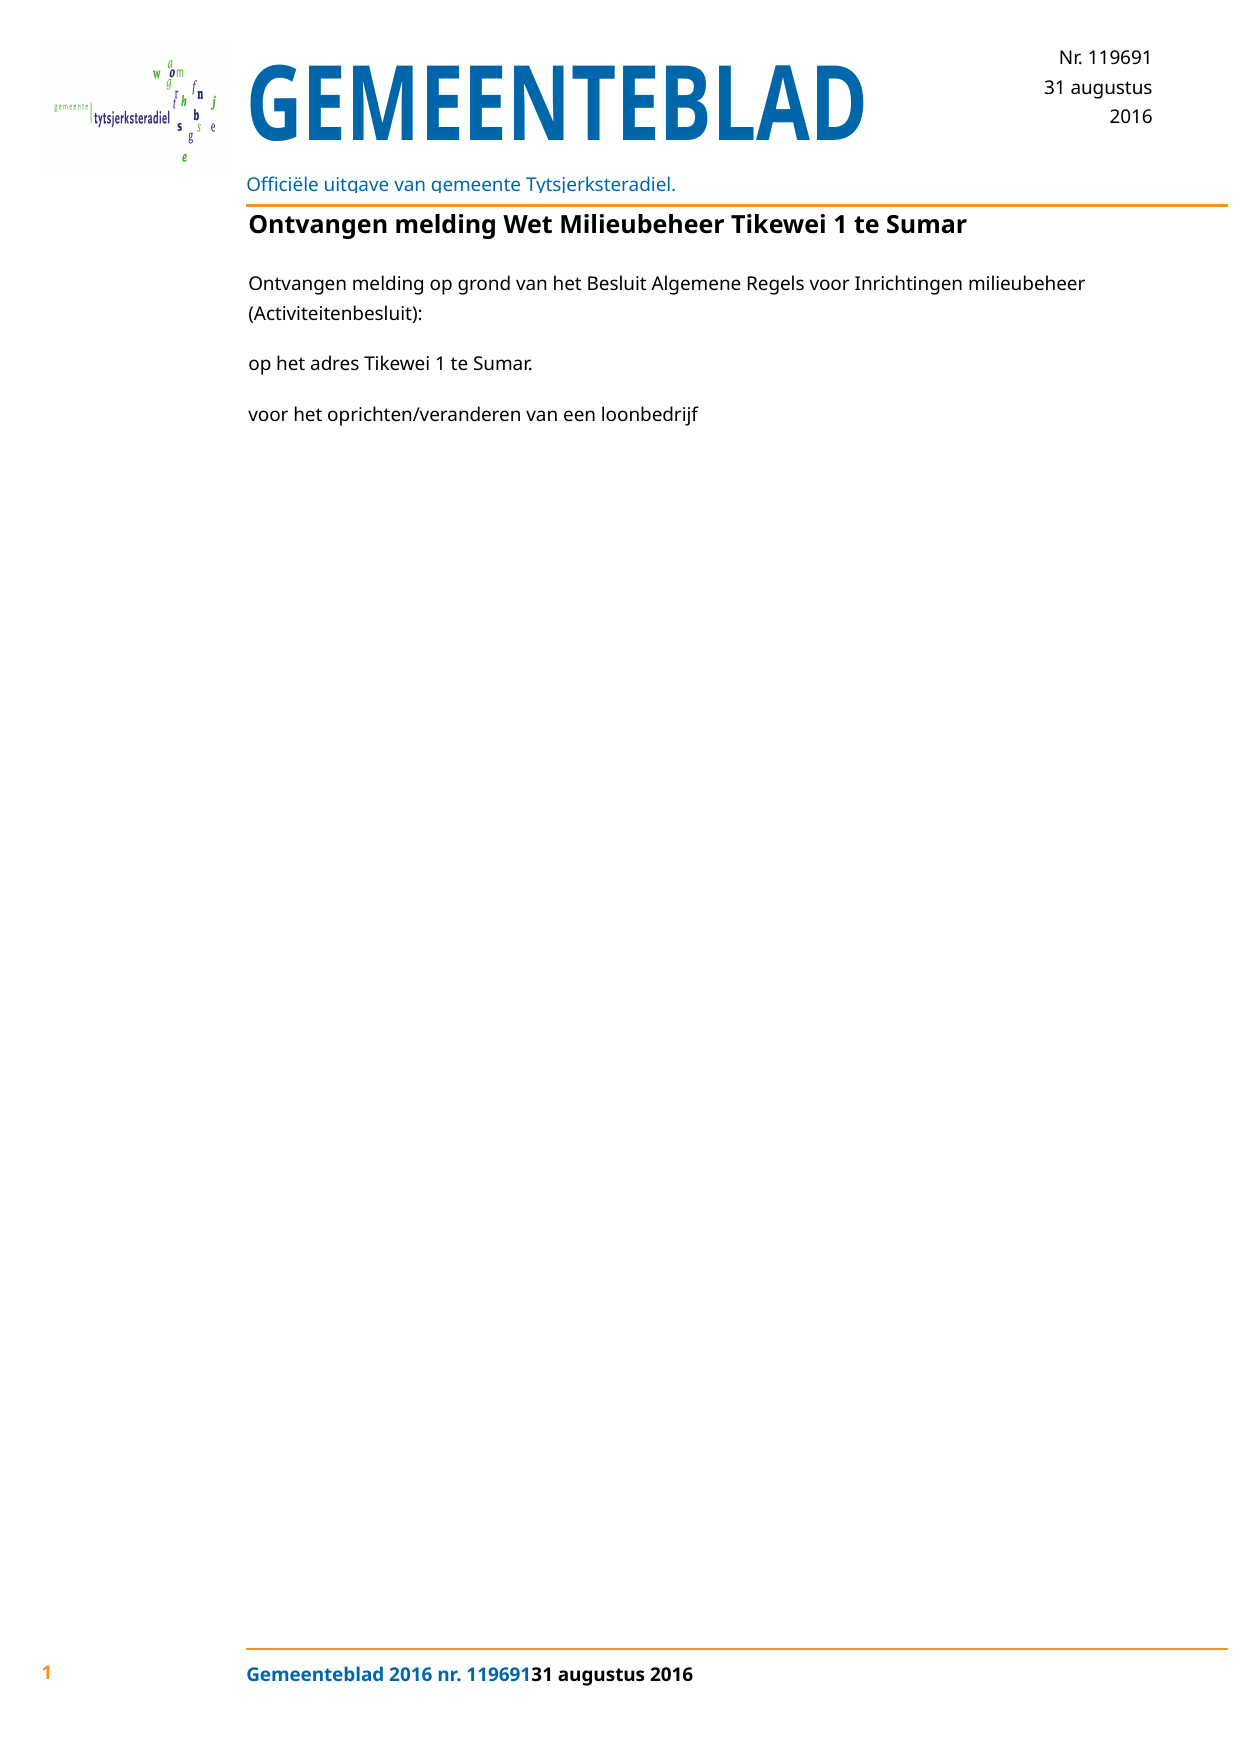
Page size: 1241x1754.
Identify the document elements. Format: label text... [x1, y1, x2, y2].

text Ontvangen melding Wet Milieubeheer Tikewei 1 te Sumar [248, 207, 1152, 241]
text Ontvangen melding op grond van het Besluit Algemene Regels voor Inrichtingen milieubeheer (Activiteitenbesluit): [248, 270, 1152, 326]
picture [41, 47, 231, 172]
text voor het oprichten/veranderen van een loonbedrijf [248, 401, 1152, 426]
text op het adres Tikewei 1 te Sumar. [248, 350, 1152, 376]
